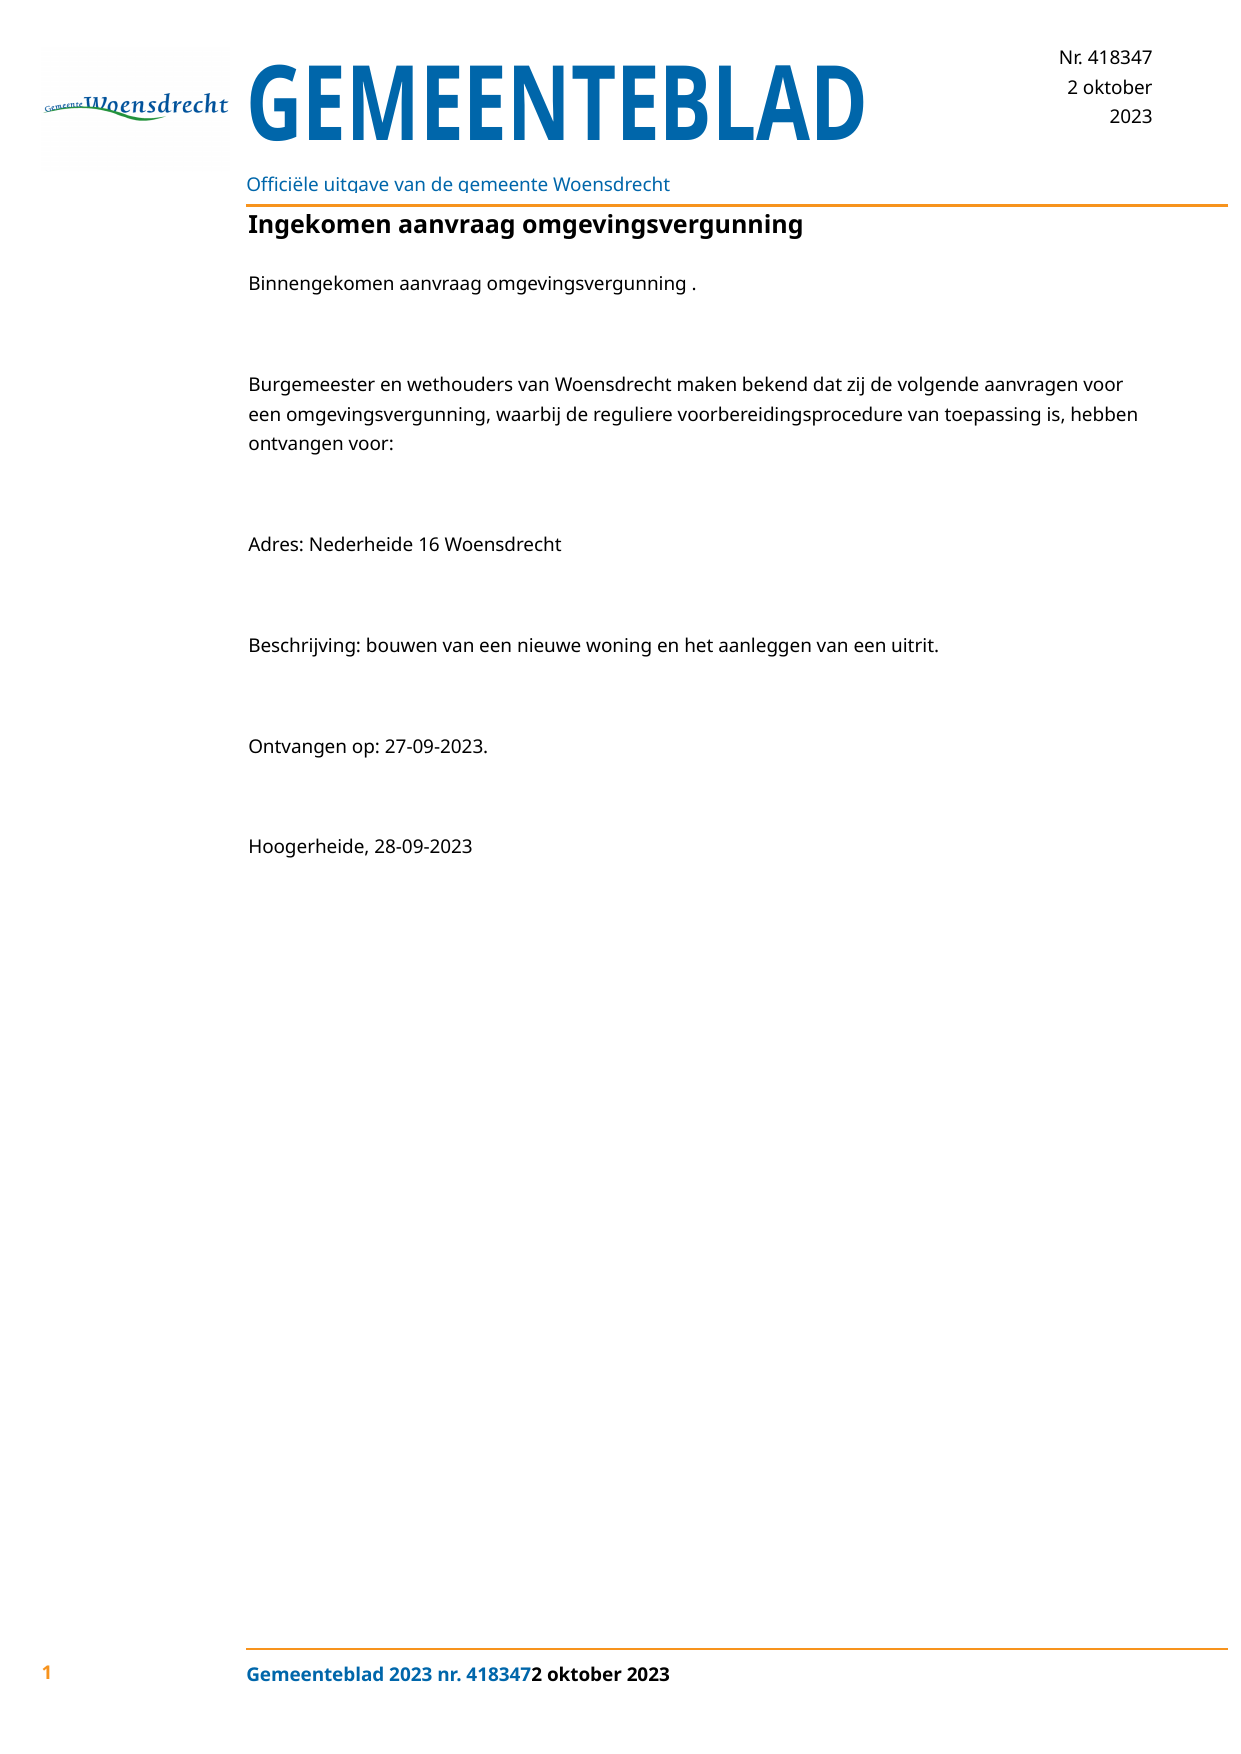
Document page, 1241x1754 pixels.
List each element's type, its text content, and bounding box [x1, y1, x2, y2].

text Adres: Nederheide 16 Woensdrecht [248, 531, 1152, 557]
text Hoogerheide, 28-09-2023 [248, 834, 1152, 859]
text Binnengekomen aanvraag omgevingsvergunning . [248, 270, 1152, 296]
text Beschrijving: bouwen van een nieuwe woning en het aanleggen van een uitrit. [248, 632, 1152, 658]
text Burgemeester en wethouders van Woensdrecht maken bekend dat zij de volgende aanvragen voor een omgevingsvergunning, waarbij de reguliere voorbereidingsprocedure van toepassing is, hebben ontvangen voor: [248, 371, 1152, 456]
text Ingekomen aanvraag omgevingsvergunning [248, 207, 1152, 241]
text Ontvangen op: 27-09-2023. [248, 733, 1152, 758]
picture [41, 47, 231, 172]
